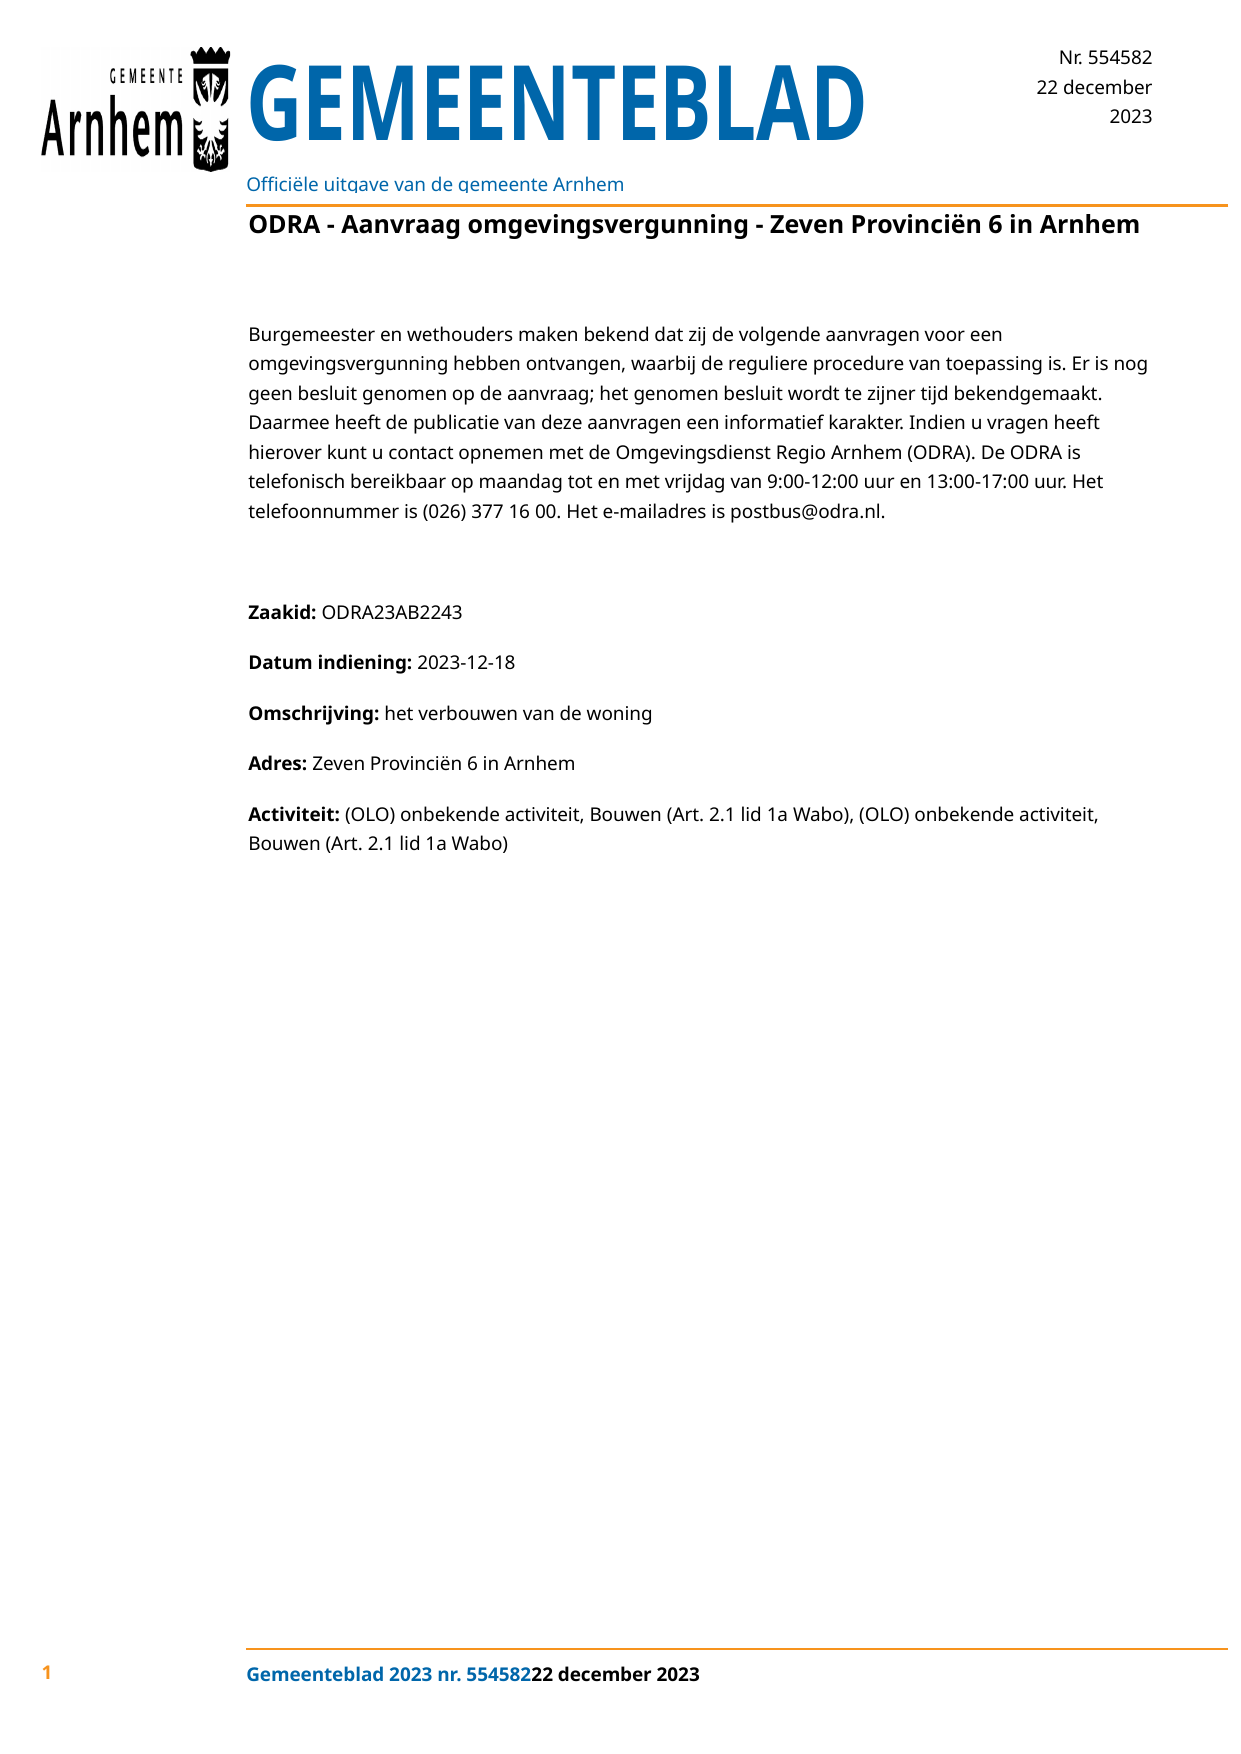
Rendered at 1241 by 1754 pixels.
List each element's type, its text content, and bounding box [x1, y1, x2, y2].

text Activiteit: (OLO) onbekende activiteit, Bouwen (Art. 2.1 lid 1a Wabo), (OLO) onbekende activiteit, Bouwen (Art. 2.1 lid 1a Wabo) [248, 801, 1152, 856]
text Omschrijving: het verbouwen van de woning [248, 700, 1152, 726]
text Adres: Zeven Provinciën 6 in Arnhem [248, 750, 1152, 776]
text Burgemeester en wethouders maken bekend dat zij de volgende aanvragen voor een omgevingsvergunning hebben ontvangen, waarbij de reguliere procedure van toepassing is. Er is nog geen besluit genomen op de aanvraag; het genomen besluit wordt te zijner tijd bekendgemaakt. Daarmee heeft de publicatie van deze aanvragen een informatief karakter. Indien u vragen heeft hierover kunt u contact opnemen met de Omgevingsdienst Regio Arnhem (ODRA). De ODRA is telefonisch bereikbaar op maandag tot en met vrijdag van 9:00-12:00 uur en 13:00-17:00 uur. Het telefoonnummer is (026) 377 16 00. Het e-mailadres is postbus@odra.nl. [248, 321, 1152, 524]
picture [41, 47, 231, 172]
text Zaakid: ODRA23AB2243 [248, 599, 1152, 625]
text Datum indiening: 2023-12-18 [248, 649, 1152, 675]
text ODRA - Aanvraag omgevingsvergunning - Zeven Provinciën 6 in Arnhem [248, 207, 1152, 241]
